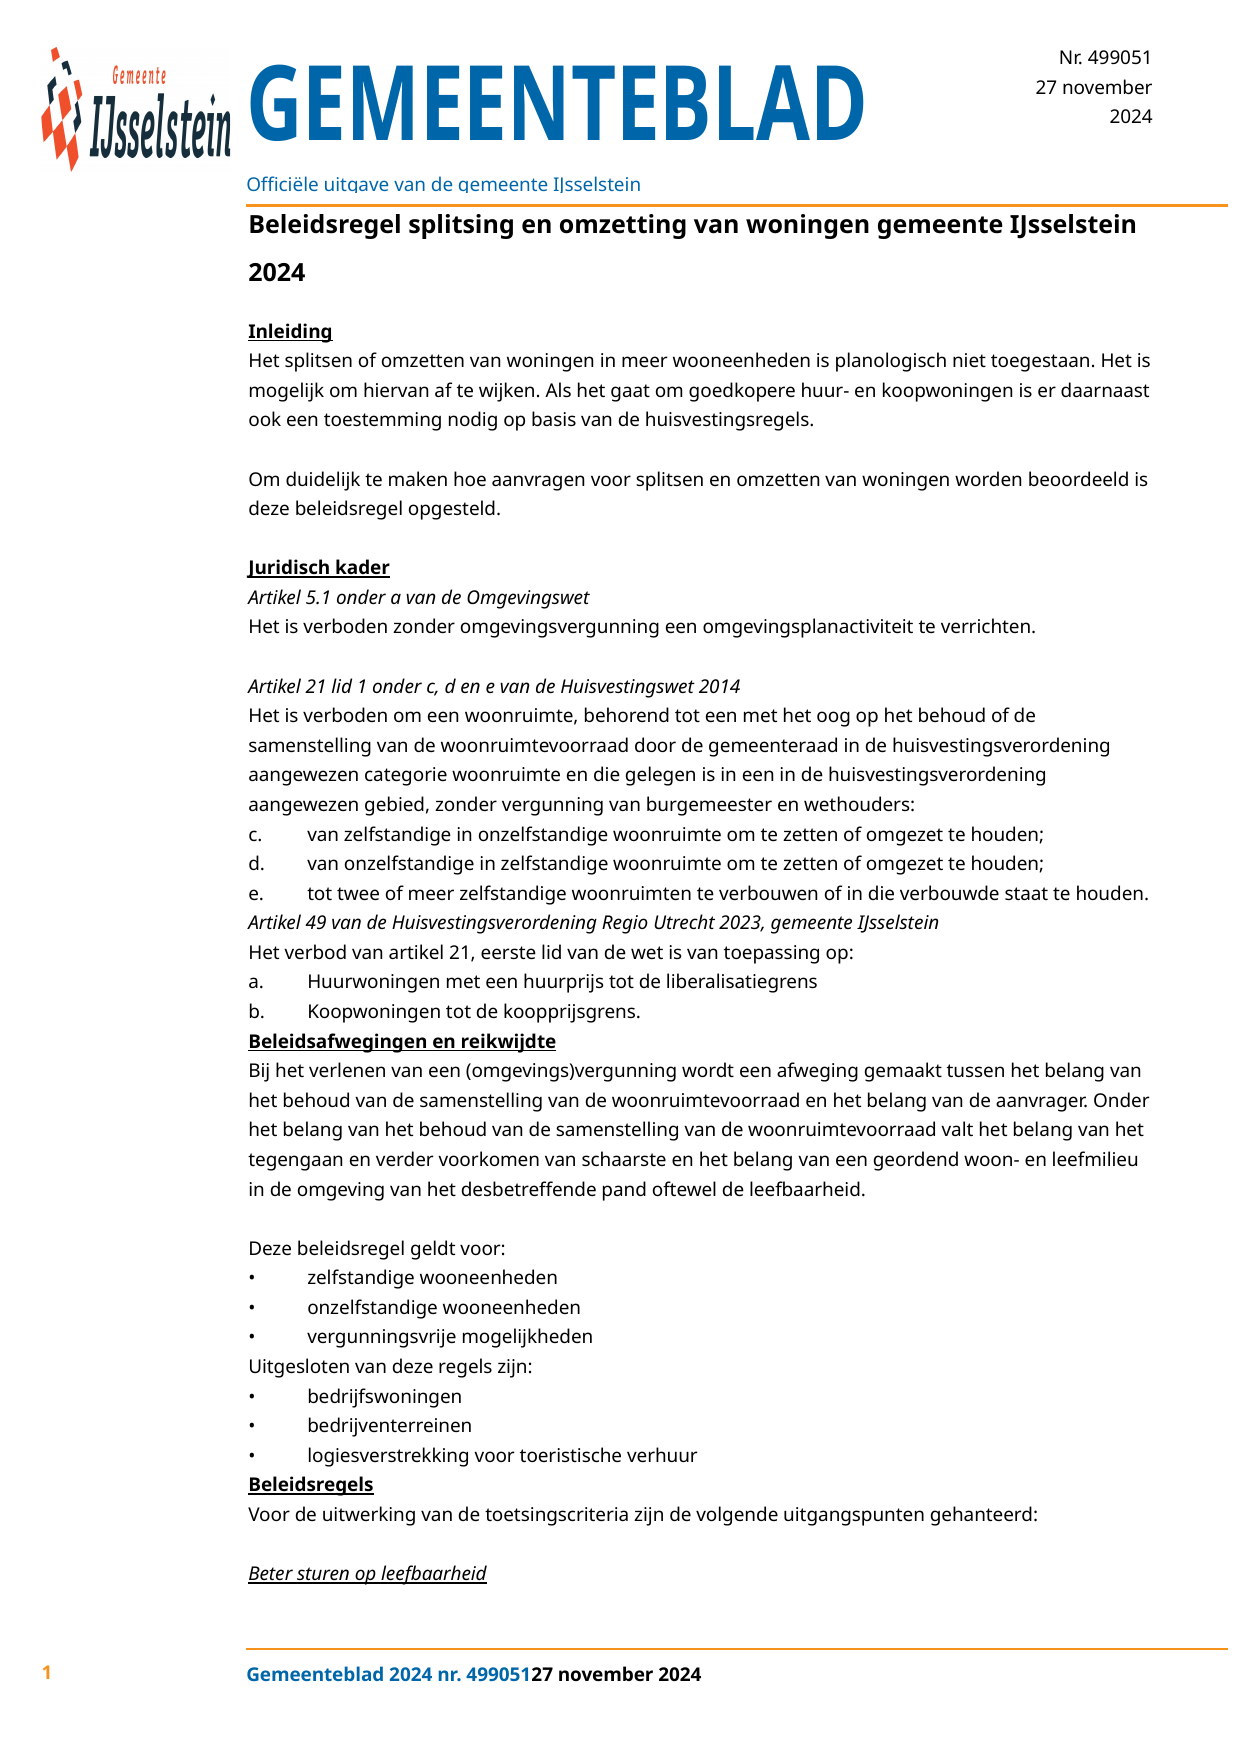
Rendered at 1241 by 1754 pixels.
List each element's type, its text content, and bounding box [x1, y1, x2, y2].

picture [41, 47, 231, 172]
text Inleiding [248, 318, 1152, 344]
text Het is verboden om een woonruimte, behorend tot een met het oog op het behoud of de samenstelling van de woonruimtevoorraad door de gemeenteraad in de huisvestingsverordening aangewezen categorie woonruimte en die gelegen is in een in de huisvestingsverordening aangewezen gebied, zonder vergunning van burgemeester en wethouders: [248, 702, 1152, 817]
list logiesverstrekking voor toeristische verhuur [248, 1442, 1152, 1468]
list van zelfstandige in onzelfstandige woonruimte om te zetten of omgezet te houden; [248, 821, 1152, 847]
text Beleidsafwegingen en reikwijdte [248, 1028, 1152, 1054]
list bedrijventerreinen [248, 1412, 1152, 1438]
text Artikel 49 van de Huisvestingsverordening Regio Utrecht 2023, gemeente IJsselstein [248, 909, 1152, 935]
text Voor de uitwerking van de toetsingscriteria zijn de volgende uitgangspunten gehanteerd: [248, 1501, 1152, 1527]
text Deze beleidsregel geldt voor: [248, 1235, 1152, 1261]
list Koopwoningen tot de koopprijsgrens. [248, 998, 1152, 1024]
text Het splitsen of omzetten van woningen in meer wooneenheden is planologisch niet toegestaan. Het is mogelijk om hiervan af te wijken. Als het gaat om goedkopere huur- en koopwoningen is er daarnaast ook een toestemming nodig op basis van de huisvestingsregels. [248, 347, 1152, 432]
text Juridisch kader [248, 554, 1152, 580]
text Beter sturen op leefbaarheid [248, 1560, 1152, 1586]
text Uitgesloten van deze regels zijn: [248, 1353, 1152, 1379]
list Huurwoningen met een huurprijs tot de liberalisatiegrens [248, 969, 1152, 994]
text Het is verboden zonder omgevingsvergunning een omgevingsplanactiviteit te verrichten. [248, 614, 1152, 639]
text Bij het verlenen van een (omgevings)vergunning wordt een afweging gemaakt tussen het belang van het behoud van de samenstelling van de woonruimtevoorraad en het belang van de aanvrager. Onder het belang van het behoud van de samenstelling van de woonruimtevoorraad valt het belang van het tegengaan en verder voorkomen van schaarste en het belang van een geordend woon- en leefmilieu in de omgeving van het desbetreffende pand oftewel de leefbaarheid. [248, 1057, 1152, 1202]
text Artikel 5.1 onder a van de Omgevingswet [248, 584, 1152, 610]
text Beleidsregels [248, 1472, 1152, 1497]
list bedrijfswoningen [248, 1383, 1152, 1409]
text Artikel 21 lid 1 onder c, d en e van de Huisvestingswet 2014 [248, 673, 1152, 699]
list zelfstandige wooneenheden [248, 1264, 1152, 1290]
list tot twee of meer zelfstandige woonruimten te verbouwen of in die verbouwde staat te houden. [248, 880, 1152, 906]
text Het verbod van artikel 21, eerste lid van de wet is van toepassing op: [248, 939, 1152, 965]
list onzelfstandige wooneenheden [248, 1294, 1152, 1320]
text Om duidelijk te maken hoe aanvragen voor splitsen en omzetten van woningen worden beoordeeld is deze beleidsregel opgesteld. [248, 466, 1152, 521]
list vergunningsvrije mogelijkheden [248, 1324, 1152, 1349]
list van onzelfstandige in zelfstandige woonruimte om te zetten of omgezet te houden; [248, 850, 1152, 876]
text Beleidsregel splitsing en omzetting van woningen gemeente IJsselstein 2024 [248, 207, 1152, 288]
